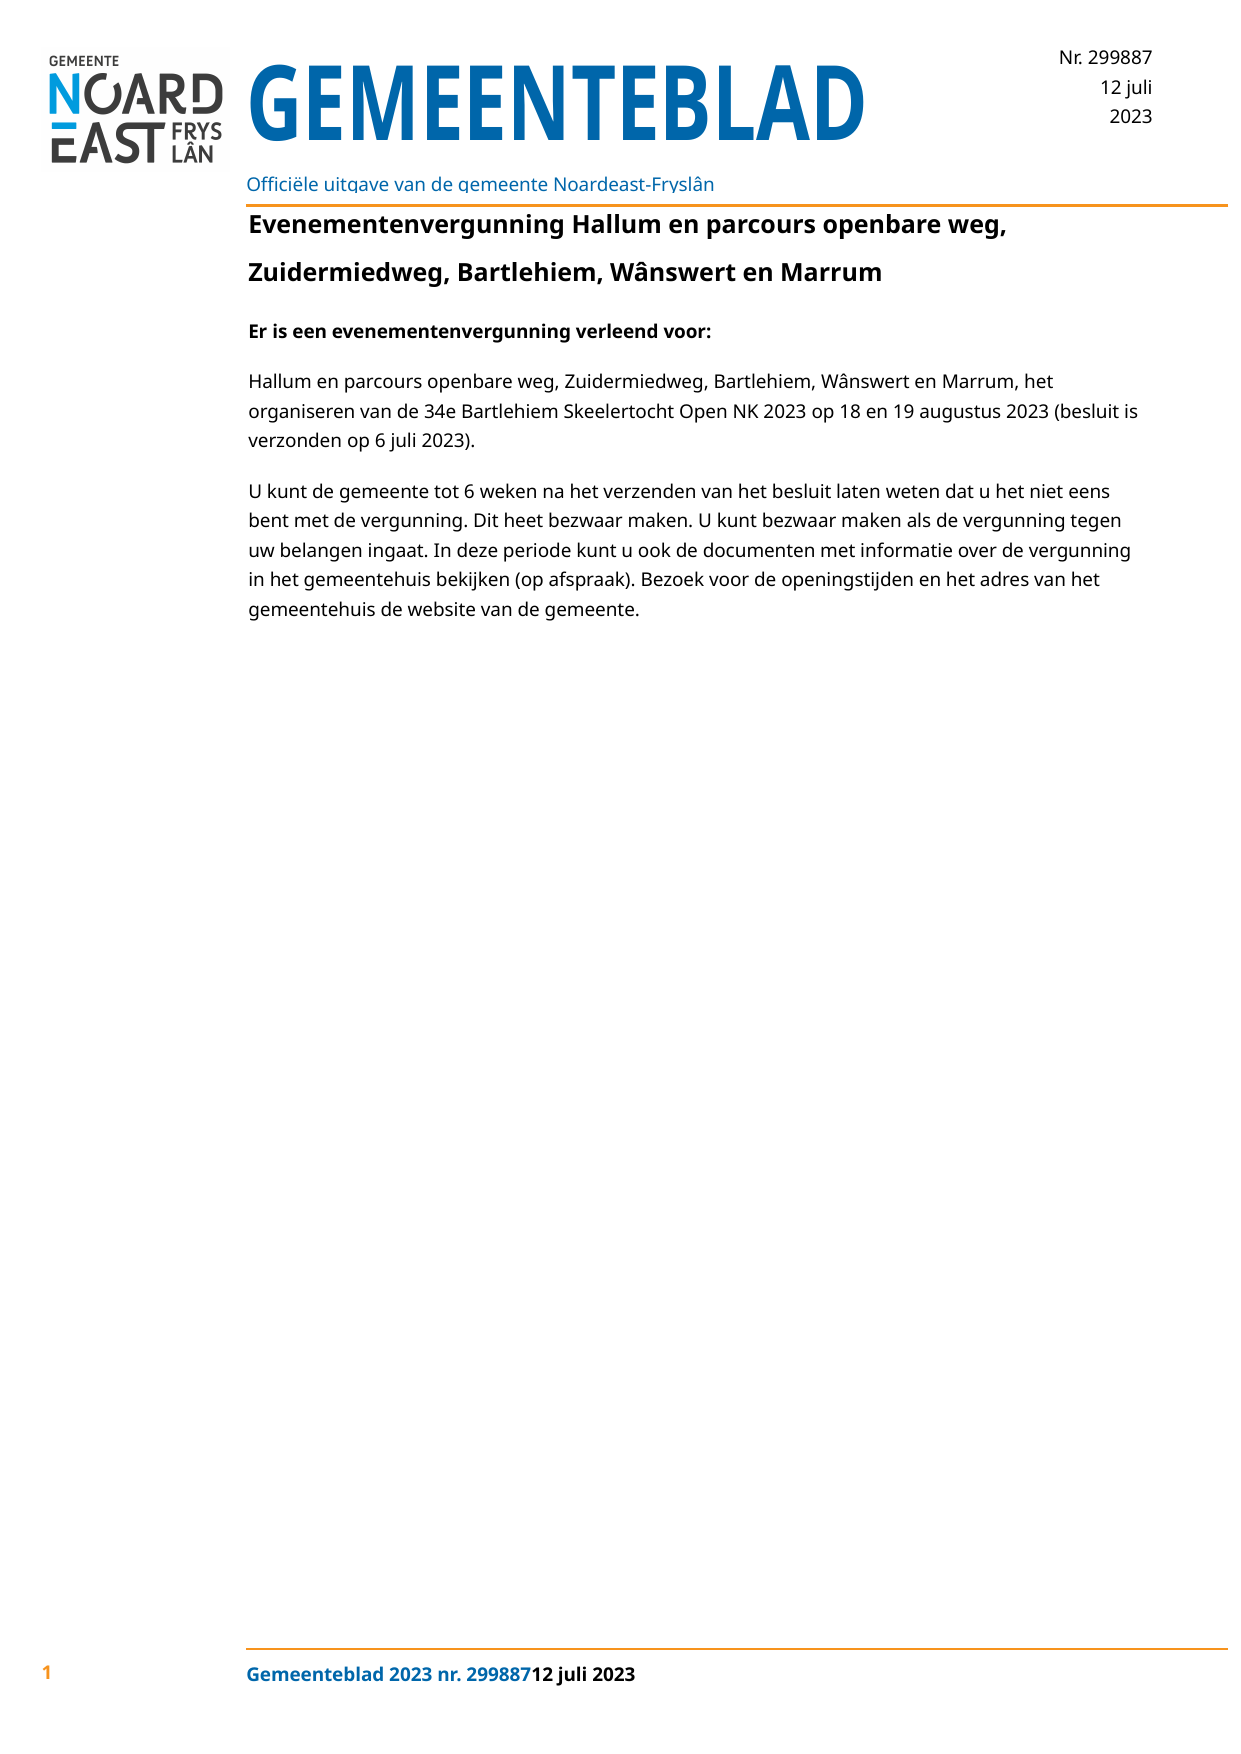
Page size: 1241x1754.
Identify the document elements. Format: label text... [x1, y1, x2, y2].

text Hallum en parcours openbare weg, Zuidermiedweg, Bartlehiem, Wânswert en Marrum, het organiseren van de 34e Bartlehiem Skeelertocht Open NK 2023 op 18 en 19 augustus 2023 (besluit is verzonden op 6 juli 2023). [248, 368, 1152, 453]
text U kunt de gemeente tot 6 weken na het verzenden van het besluit laten weten dat u het niet eens bent met de vergunning. Dit heet bezwaar maken. U kunt bezwaar maken als de vergunning tegen uw belangen ingaat. In deze periode kunt u ook de documenten met informatie over de vergunning in het gemeentehuis bekijken (op afspraak). Bezoek voor de openingstijden en het adres van het gemeentehuis de website van de gemeente. [248, 478, 1152, 622]
text Er is een evenementenvergunning verleend voor: [248, 318, 1152, 344]
text Evenementenvergunning Hallum en parcours openbare weg, Zuidermiedweg, Bartlehiem, Wânswert en Marrum [248, 207, 1152, 288]
picture [41, 47, 231, 172]
